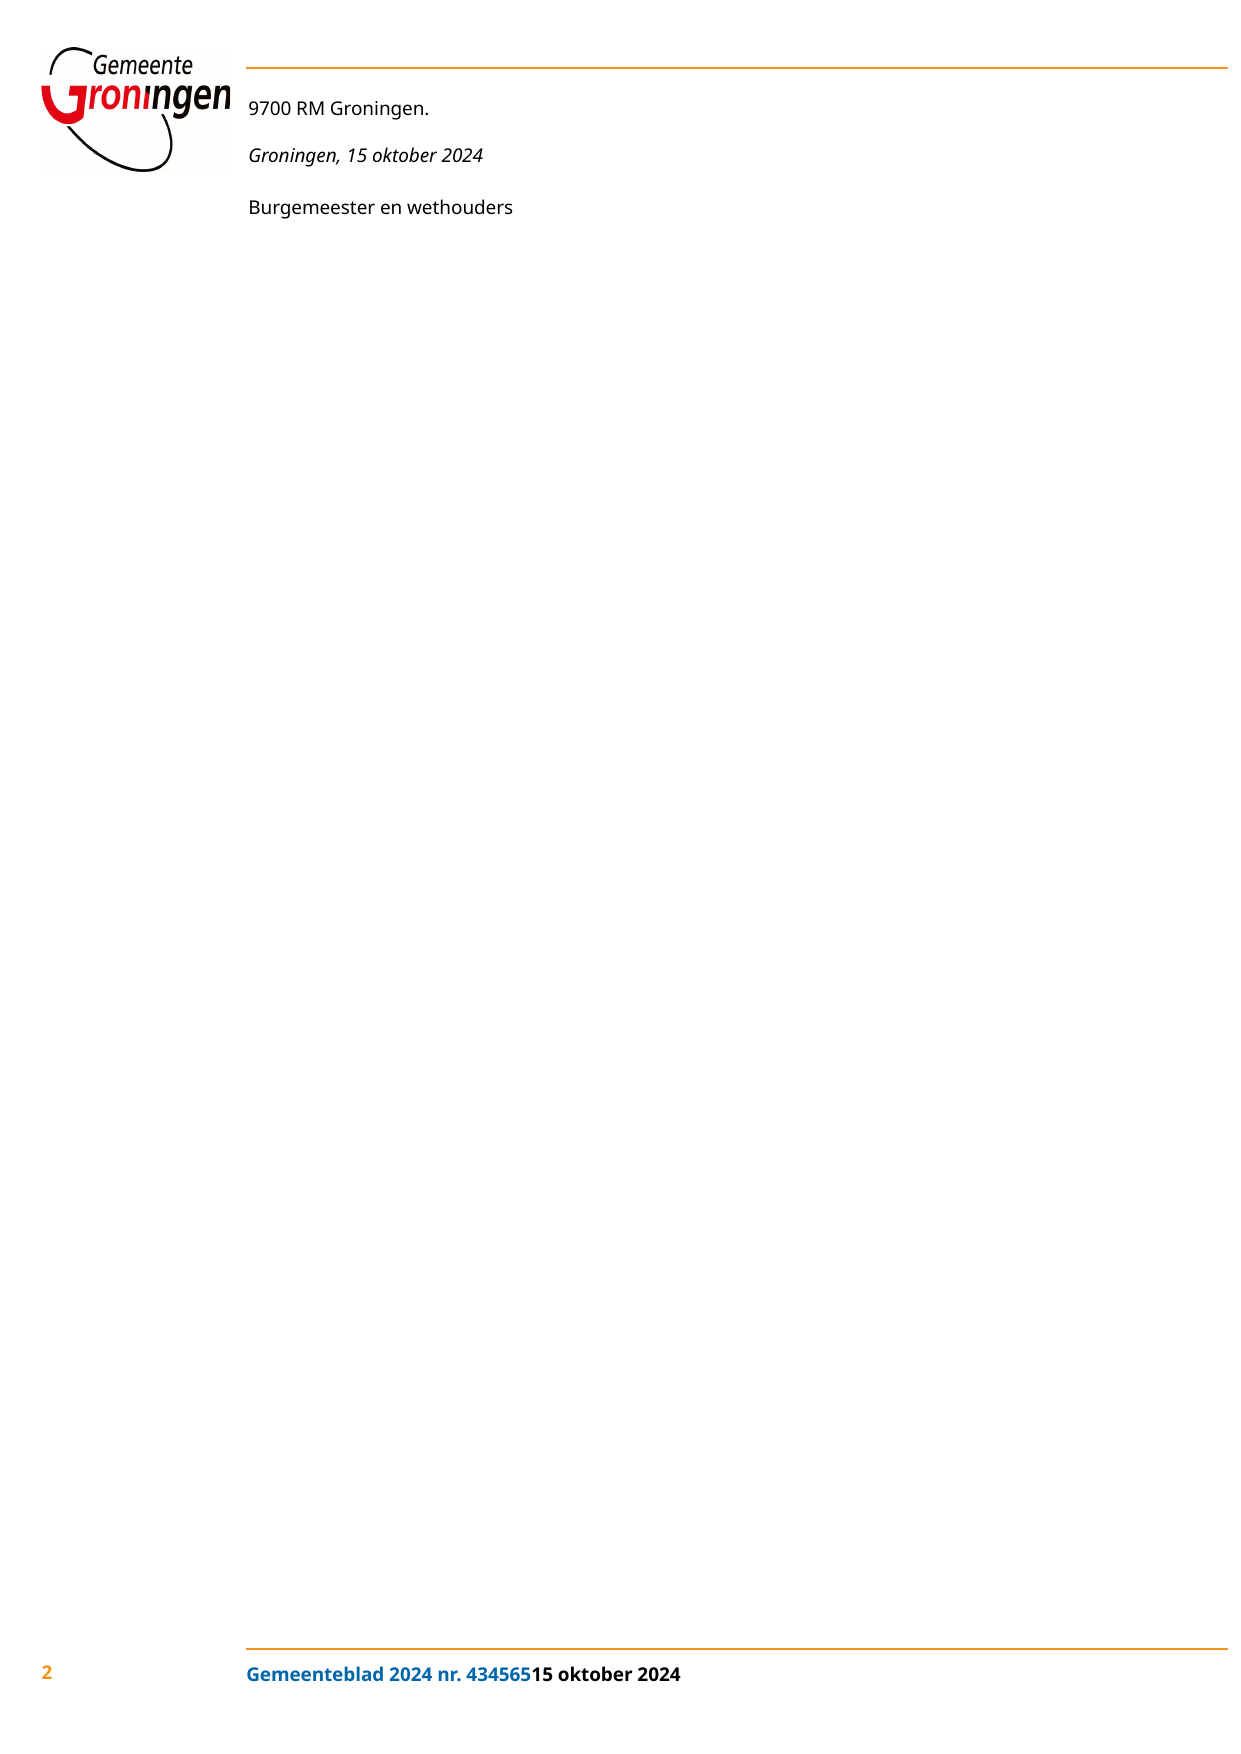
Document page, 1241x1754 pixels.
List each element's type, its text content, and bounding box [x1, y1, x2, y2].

text Burgemeester en wethouders [248, 194, 1152, 220]
text Groningen, 15 oktober 2024 [248, 143, 1152, 168]
picture [41, 47, 231, 172]
text 9700 RM Groningen. [248, 95, 1152, 121]
